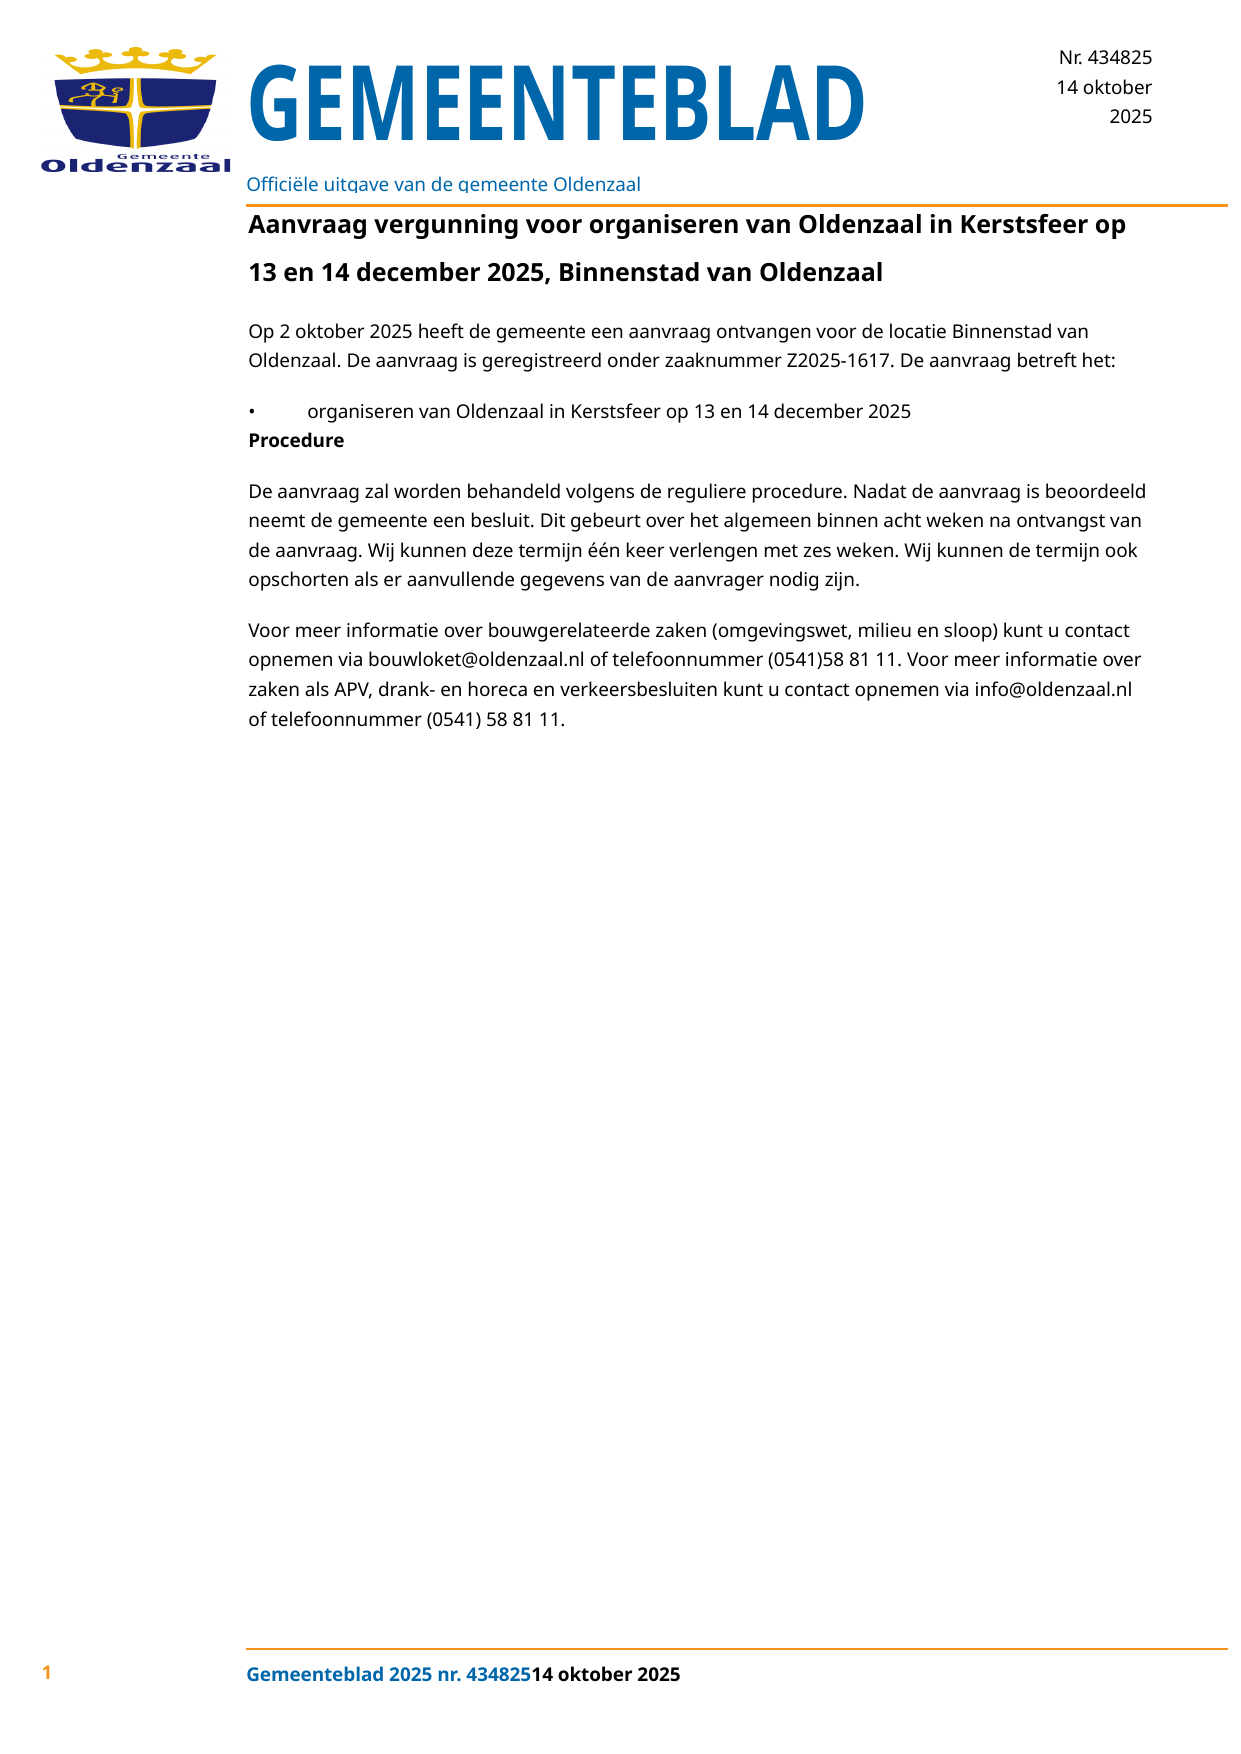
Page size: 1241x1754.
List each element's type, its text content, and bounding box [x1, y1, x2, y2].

list organiseren van Oldenzaal in Kerstsfeer op 13 en 14 december 2025 [248, 398, 1152, 424]
text Op 2 oktober 2025 heeft de gemeente een aanvraag ontvangen voor de locatie Binnenstad van Oldenzaal. De aanvraag is geregistreerd onder zaaknummer Z2025-1617. De aanvraag betreft het: [248, 318, 1152, 373]
text Voor meer informatie over bouwgerelateerde zaken (omgevingswet, milieu en sloop) kunt u contact opnemen via bouwloket@oldenzaal.nl of telefoonnummer (0541)58 81 11. Voor meer informatie over zaken als APV, drank- en horeca en verkeersbesluiten kunt u contact opnemen via info@oldenzaal.nl of telefoonnummer (0541) 58 81 11. [248, 617, 1152, 732]
text De aanvraag zal worden behandeld volgens de reguliere procedure. Nadat de aanvraag is beoordeeld neemt de gemeente een besluit. Dit gebeurt over het algemeen binnen acht weken na ontvangst van de aanvraag. Wij kunnen deze termijn één keer verlengen met zes weken. Wij kunnen de termijn ook opschorten als er aanvullende gegevens van de aanvrager nodig zijn. [248, 478, 1152, 592]
text Aanvraag vergunning voor organiseren van Oldenzaal in Kerstsfeer op 13 en 14 december 2025, Binnenstad van Oldenzaal [248, 207, 1152, 288]
text Procedure [248, 427, 1152, 453]
picture [41, 47, 231, 172]
